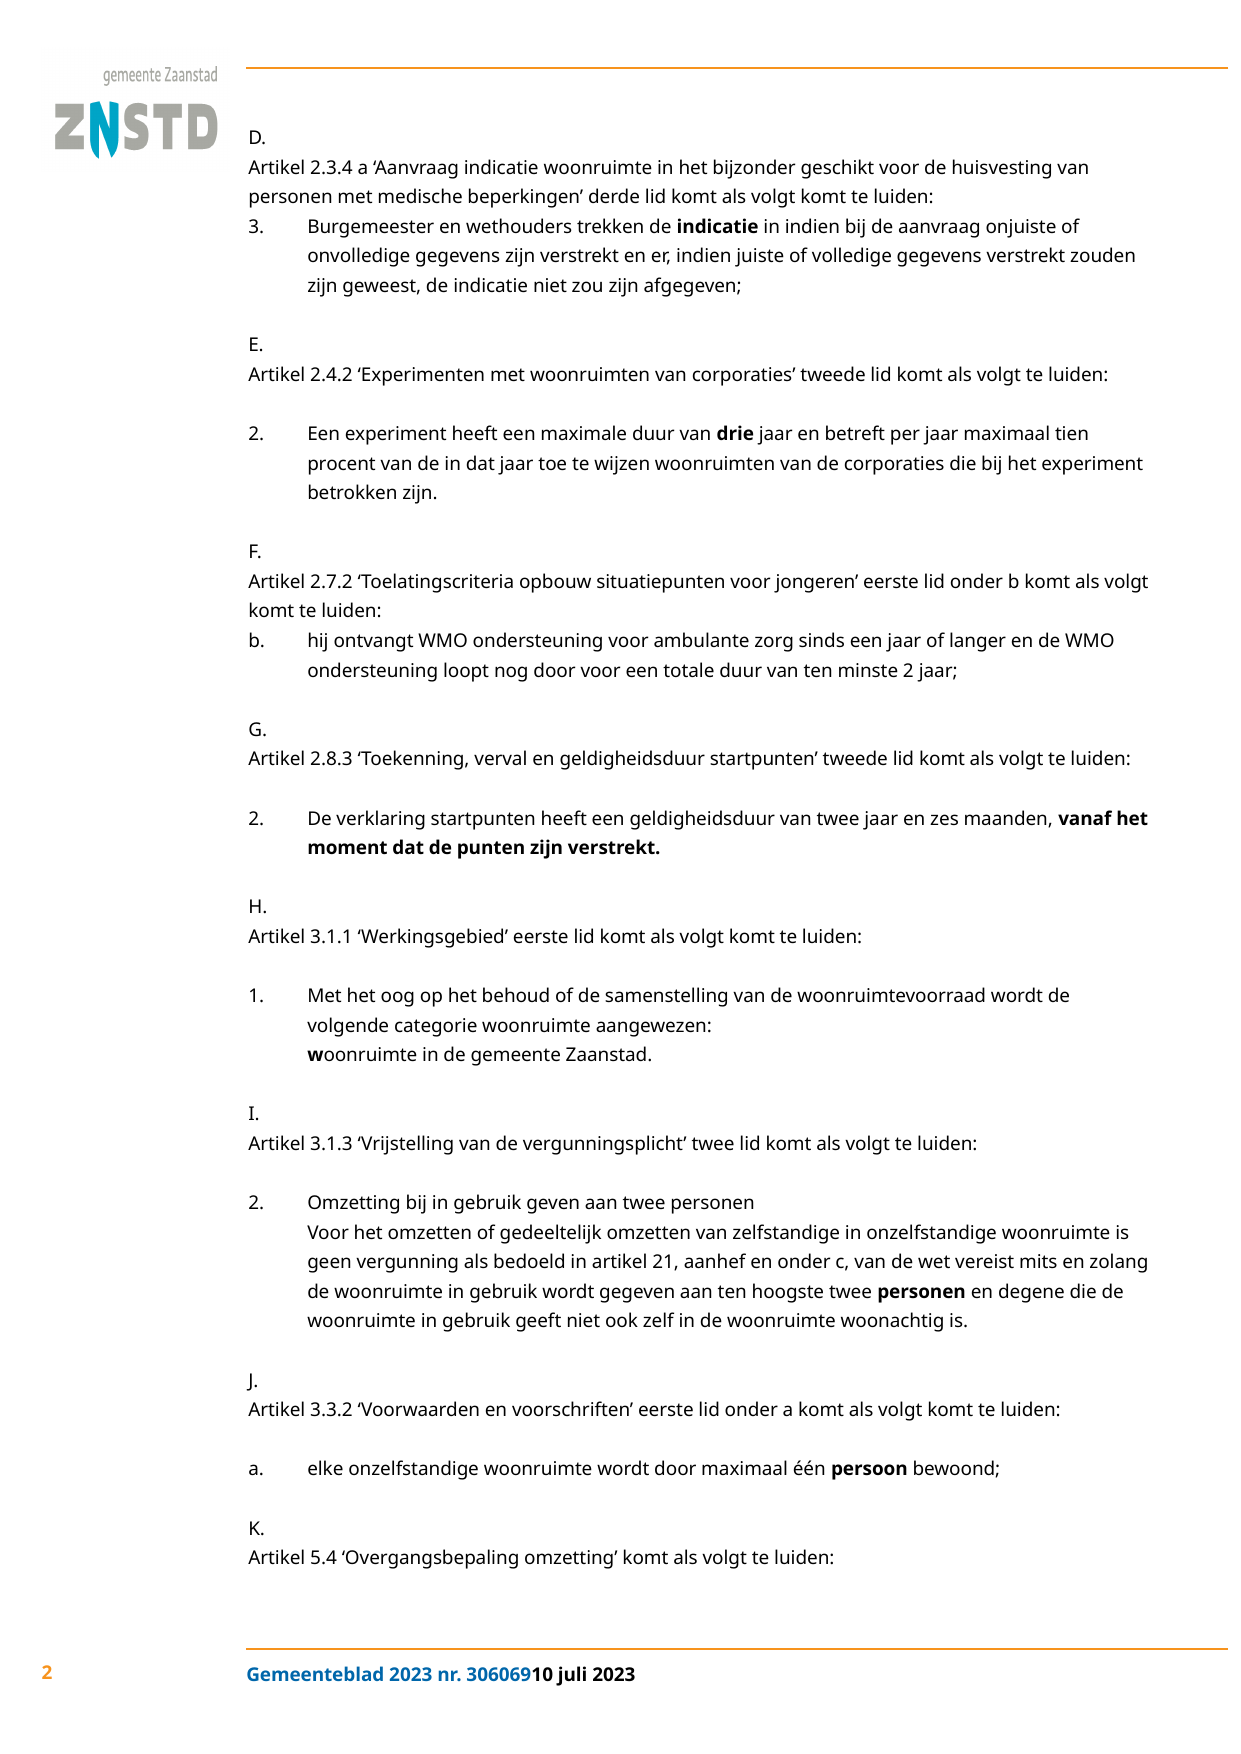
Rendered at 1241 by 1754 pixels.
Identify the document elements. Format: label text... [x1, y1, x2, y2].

text Artikel 2.8.3 ‘Toekenning, verval en geldigheidsduur startpunten’ tweede lid komt als volgt te luiden: [248, 746, 1152, 771]
list Een experiment heeft een maximale duur van drie jaar en betreft per jaar maximaal tien procent van de in dat jaar toe te wijzen woonruimten van de corporaties die bij het experiment betrokken zijn. [248, 420, 1152, 505]
list hij ontvangt WMO ondersteuning voor ambulante zorg sinds een jaar of langer en de WMO ondersteuning loopt nog door voor een totale duur van ten minste 2 jaar; [248, 627, 1152, 683]
text Artikel 2.3.4 a ‘Aanvraag indicatie woonruimte in het bijzonder geschikt voor de huisvesting van personen met medische beperkingen’ derde lid komt als volgt komt te luiden: [248, 154, 1152, 209]
list Voor het omzetten of gedeeltelijk omzetten van zelfstandige in onzelfstandige woonruimte is geen vergunning als bedoeld in artikel 21, aanhef en onder c, van de wet vereist mits en zolang de woonruimte in gebruik wordt gegeven aan ten hoogste twee personen en degene die de woonruimte in gebruik geeft niet ook zelf in de woonruimte woonachtig is. [248, 1219, 1152, 1333]
picture [41, 47, 231, 172]
list Met het oog op het behoud of de samenstelling van de woonruimtevoorraad wordt de volgende categorie woonruimte aangewezen: [248, 982, 1152, 1038]
text Artikel 3.1.1 ‘Werkingsgebied’ eerste lid komt als volgt komt te luiden: [248, 923, 1152, 949]
text K. [248, 1515, 1152, 1541]
text Artikel 2.4.2 ‘Experimenten met woonruimten van corporaties’ tweede lid komt als volgt te luiden: [248, 361, 1152, 387]
text Artikel 5.4 ‘Overgangsbepaling omzetting’ komt als volgt te luiden: [248, 1544, 1152, 1570]
text F. [248, 538, 1152, 564]
text I. [248, 1101, 1152, 1126]
text G. [248, 716, 1152, 742]
list elke onzelfstandige woonruimte wordt door maximaal één persoon bewoond; [248, 1456, 1152, 1481]
text H. [248, 893, 1152, 919]
text J. [248, 1367, 1152, 1393]
text D. [248, 124, 1152, 150]
list Omzetting bij in gebruik geven aan twee personen [248, 1189, 1152, 1215]
list woonruimte in de gemeente Zaanstad. [248, 1041, 1152, 1067]
text E. [248, 331, 1152, 357]
text Artikel 3.3.2 ‘Voorwaarden en voorschriften’ eerste lid onder a komt als volgt komt te luiden: [248, 1396, 1152, 1422]
text Artikel 2.7.2 ‘Toelatingscriteria opbouw situatiepunten voor jongeren’ eerste lid onder b komt als volgt komt te luiden: [248, 568, 1152, 623]
text Artikel 3.1.3 ‘Vrijstelling van de vergunningsplicht’ twee lid komt als volgt te luiden: [248, 1130, 1152, 1156]
list De verklaring startpunten heeft een geldigheidsduur van twee jaar en zes maanden, vanaf het moment dat de punten zijn verstrekt. [248, 805, 1152, 860]
list Burgemeester en wethouders trekken de indicatie in indien bij de aanvraag onjuiste of onvolledige gegevens zijn verstrekt en er, indien juiste of volledige gegevens verstrekt zouden zijn geweest, de indicatie niet zou zijn afgegeven; [248, 213, 1152, 298]
